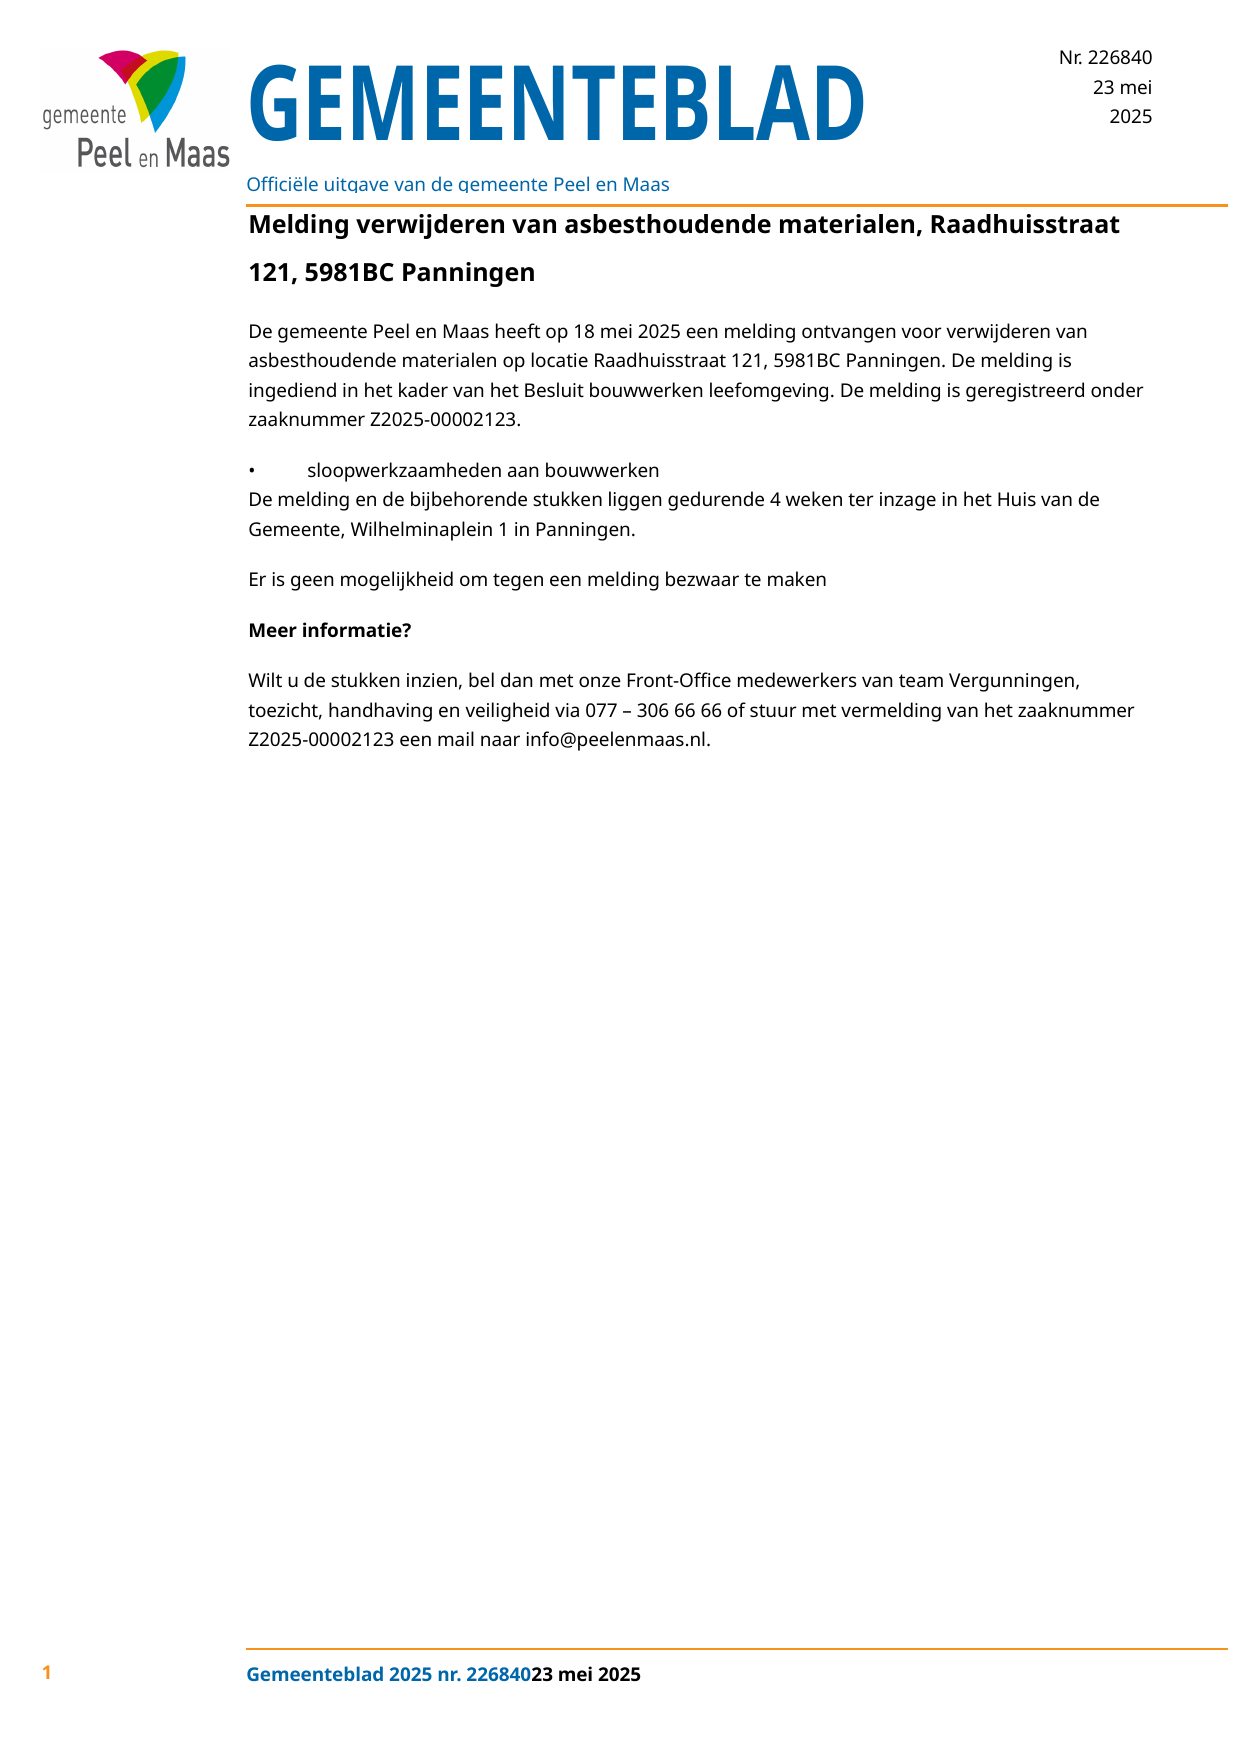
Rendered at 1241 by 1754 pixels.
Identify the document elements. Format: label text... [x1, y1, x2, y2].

text Melding verwijderen van asbesthoudende materialen, Raadhuisstraat 121, 5981BC Panningen [248, 207, 1152, 288]
text Meer informatie? [248, 617, 1152, 643]
list sloopwerkzaamheden aan bouwwerken [248, 457, 1152, 483]
picture [41, 47, 231, 172]
text De melding en de bijbehorende stukken liggen gedurende 4 weken ter inzage in het Huis van de Gemeente, Wilhelminaplein 1 in Panningen. [248, 487, 1152, 542]
text De gemeente Peel en Maas heeft op 18 mei 2025 een melding ontvangen voor verwijderen van asbesthoudende materialen op locatie Raadhuisstraat 121, 5981BC Panningen. De melding is ingediend in het kader van het Besluit bouwwerken leefomgeving. De melding is geregistreerd onder zaaknummer Z2025-00002123. [248, 318, 1152, 432]
text Wilt u de stukken inzien, bel dan met onze Front-Office medewerkers van team Vergunningen, toezicht, handhaving en veiligheid via 077 – 306 66 66 of stuur met vermelding van het zaaknummer Z2025-00002123 een mail naar info@peelenmaas.nl. [248, 667, 1152, 752]
text Er is geen mogelijkheid om tegen een melding bezwaar te maken [248, 567, 1152, 592]
